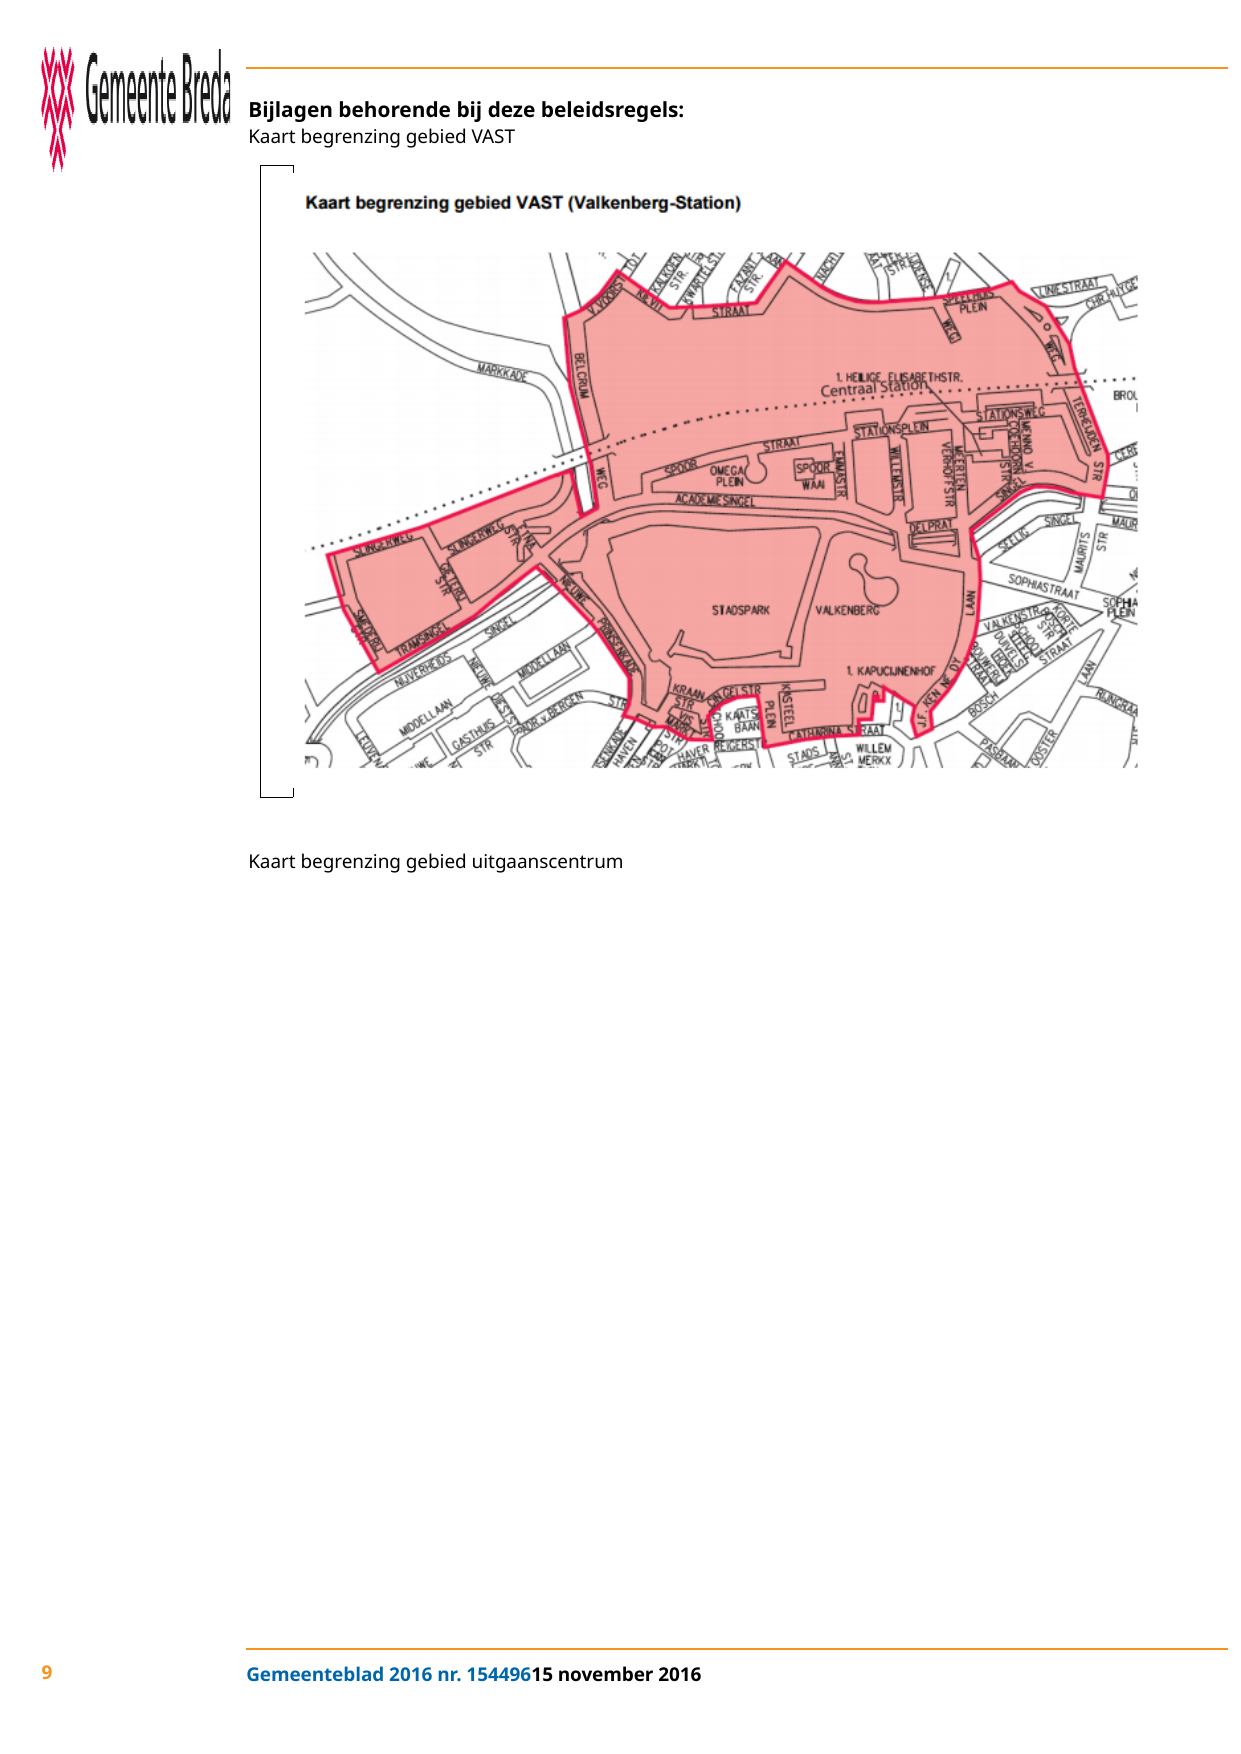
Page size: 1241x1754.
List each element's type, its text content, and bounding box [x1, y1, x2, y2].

picture [41, 47, 231, 172]
text Kaart begrenzing gebied VAST [248, 123, 1152, 149]
text Kaart begrenzing gebied uitgaanscentrum [248, 848, 1152, 873]
picture [268, 173, 1155, 788]
text Bijlagen behorende bij deze beleidsregels: [248, 95, 1152, 123]
